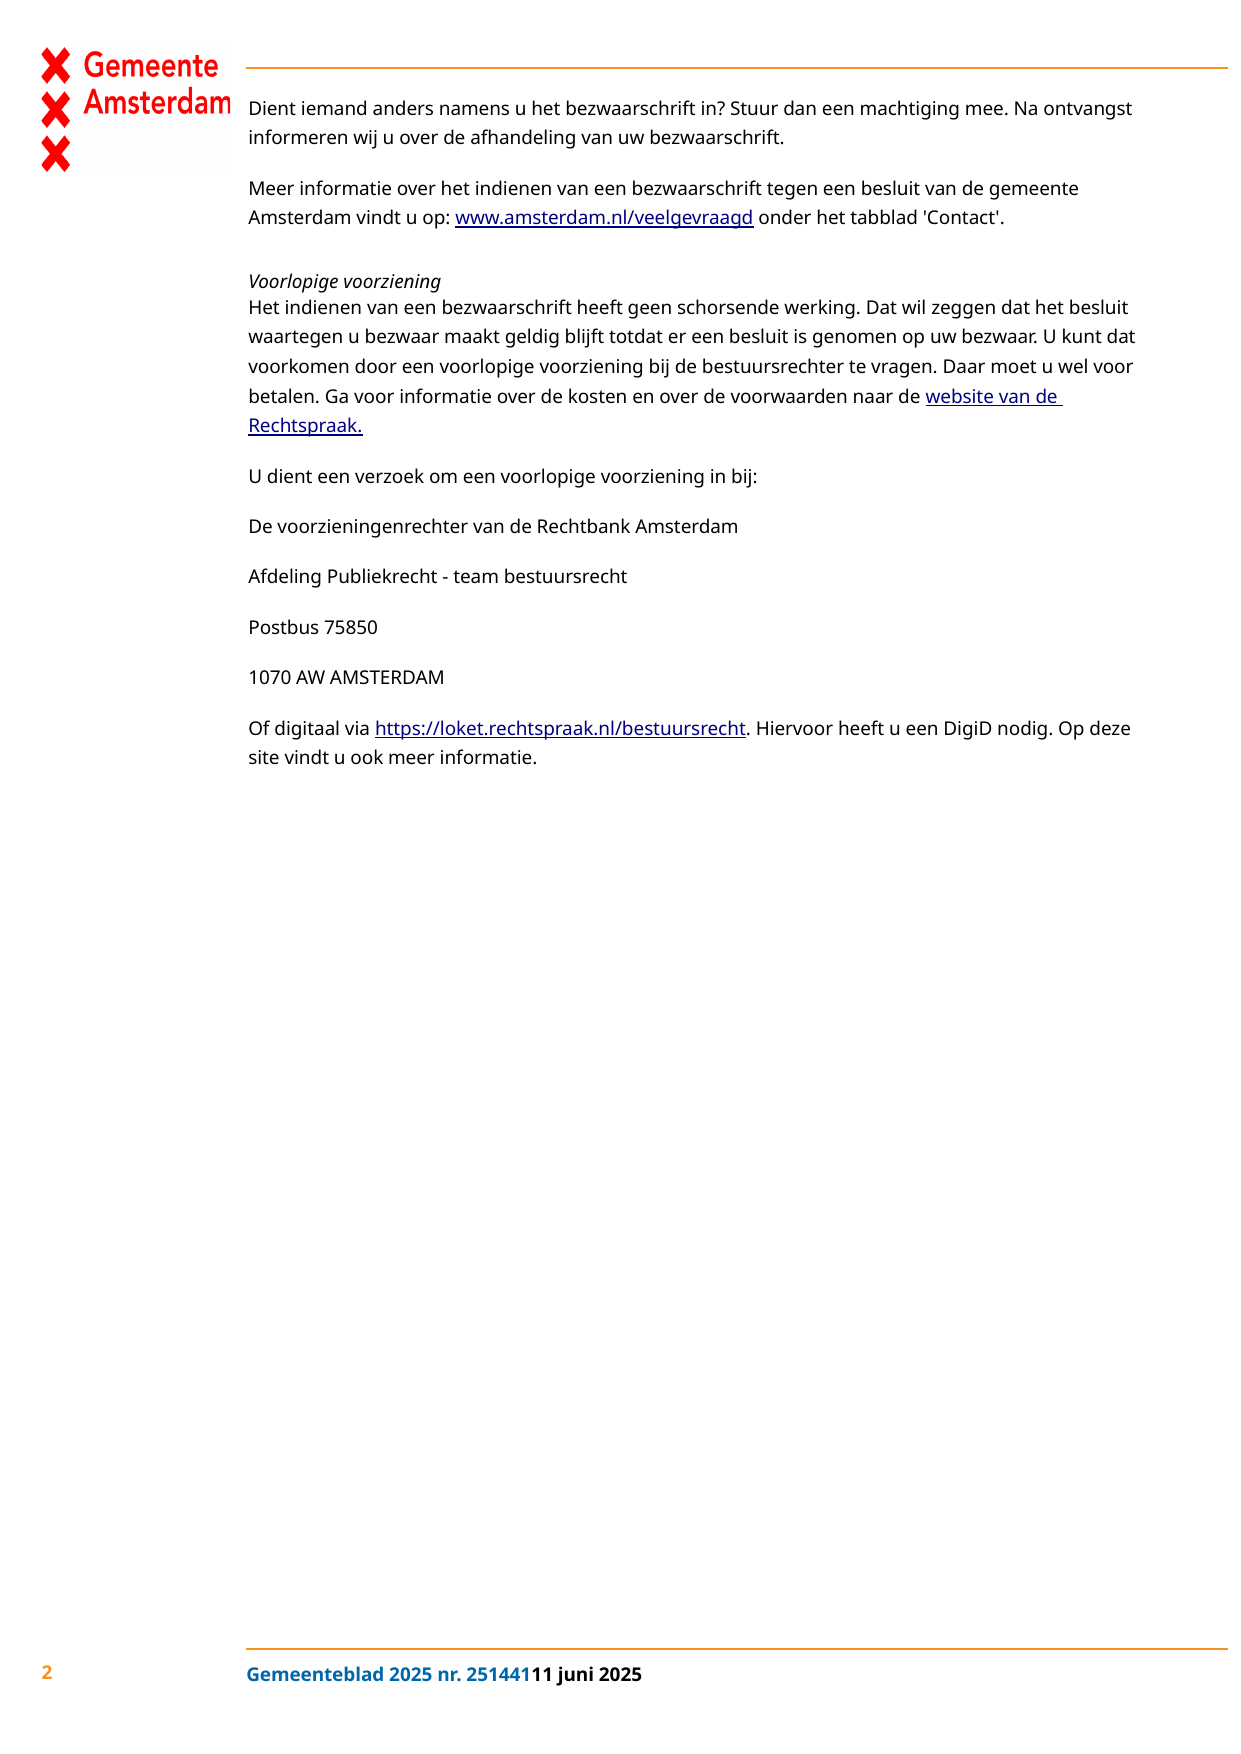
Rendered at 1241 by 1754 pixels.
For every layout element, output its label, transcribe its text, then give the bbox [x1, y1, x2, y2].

text Meer informatie over het indienen van een bezwaarschrift tegen een besluit van de gemeente Amsterdam vindt u op: www.amsterdam.nl/veelgevraagd onder het tabblad 'Contact'. [248, 175, 1152, 230]
text Het indienen van een bezwaarschrift heeft geen schorsende werking. Dat wil zeggen dat het besluit waartegen u bezwaar maakt geldig blijft totdat er een besluit is genomen op uw bezwaar. U kunt dat voorkomen door een voorlopige voorziening bij de bestuursrechter te vragen. Daar moet u wel voor betalen. Ga voor informatie over de kosten en over de voorwaarden naar de website van de Rechtspraak. [248, 294, 1152, 438]
text Postbus 75850 [248, 614, 1152, 640]
text Afdeling Publiekrecht - team bestuursrecht [248, 564, 1152, 589]
picture [41, 47, 231, 172]
text Of digitaal via https://loket.rechtspraak.nl/bestuursrecht. Hiervoor heeft u een DigiD nodig. Op deze site vindt u ook meer informatie. [248, 715, 1152, 770]
text Voorlopige voorziening [248, 268, 1152, 294]
text Dient iemand anders namens u het bezwaarschrift in? Stuur dan een machtiging mee. Na ontvangst informeren wij u over de afhandeling van uw bezwaarschrift. [248, 95, 1152, 150]
text De voorzieningenrechter van de Rechtbank Amsterdam [248, 513, 1152, 539]
text 1070 AW AMSTERDAM [248, 664, 1152, 690]
text U dient een verzoek om een voorlopige voorziening in bij: [248, 463, 1152, 488]
